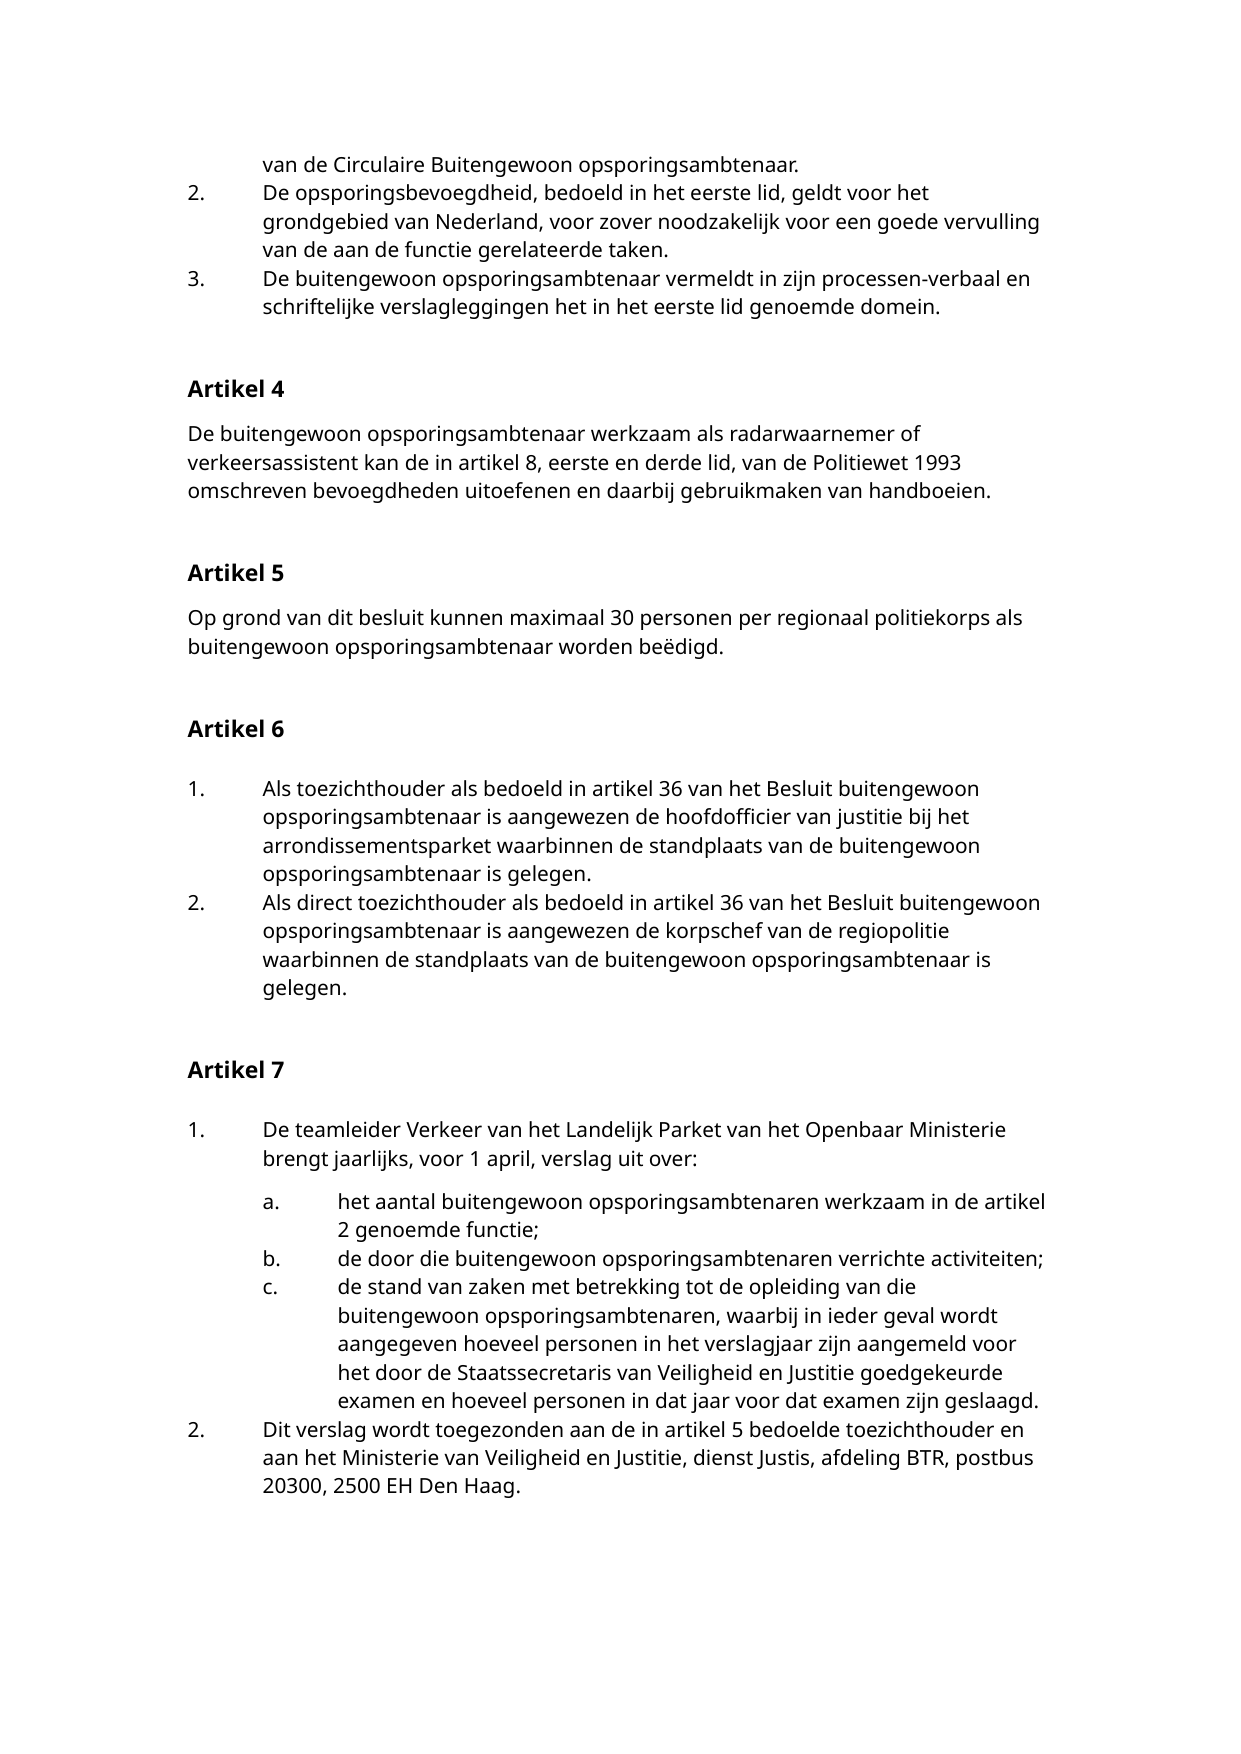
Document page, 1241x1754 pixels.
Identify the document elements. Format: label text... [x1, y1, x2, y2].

subtitle Artikel 4 [187, 373, 1053, 404]
subtitle Artikel 6 [187, 713, 1053, 744]
text Op grond van dit besluit kunnen maximaal 30 personen per regionaal politiekorps als buitengewoon opsporingsambtenaar worden beëdigd. [187, 603, 1053, 660]
list De teamleider Verkeer van het Landelijk Parket van het Openbaar Ministerie brengt jaarlijks, voor 1 april, verslag uit over: [187, 1115, 1053, 1172]
list Dit verslag wordt toegezonden aan de in artikel 5 bedoelde toezichthouder en aan het Ministerie van Veiligheid en Justitie, dienst Justis, afdeling BTR, postbus 20300, 2500 EH Den Haag. [187, 1415, 1053, 1500]
subtitle Artikel 7 [187, 1054, 1053, 1085]
list Als direct toezichthouder als bedoeld in artikel 36 van het Besluit buitengewoon opsporingsambtenaar is aangewezen de korpschef van de regiopolitie waarbinnen de standplaats van de buitengewoon opsporingsambtenaar is gelegen. [187, 888, 1053, 1002]
list De opsporingsbevoegdheid, bedoeld in het eerste lid, geldt voor het grondgebied van Nederland, voor zover noodzakelijk voor een goede vervulling van de aan de functie gerelateerde taken. [187, 178, 1053, 264]
list de door die buitengewoon opsporingsambtenaren verrichte activiteiten; [262, 1244, 1053, 1272]
list De buitengewoon opsporingsambtenaar vermeldt in zijn processen-verbaal en schriftelijke verslagleggingen het in het eerste lid genoemde domein. [187, 264, 1053, 321]
list het aantal buitengewoon opsporingsambtenaren werkzaam in de artikel 2 genoemde functie; [262, 1187, 1053, 1244]
list Als toezichthouder als bedoeld in artikel 36 van het Besluit buitengewoon opsporingsambtenaar is aangewezen de hoofdofficier van justitie bij het arrondissementsparket waarbinnen de standplaats van de buitengewoon opsporingsambtenaar is gelegen. [187, 774, 1053, 888]
list de stand van zaken met betrekking tot de opleiding van die buitengewoon opsporingsambtenaren, waarbij in ieder geval wordt aangegeven hoeveel personen in het verslagjaar zijn aangemeld voor het door de Staatssecretaris van Veiligheid en Justitie goedgekeurde examen en hoeveel personen in dat jaar voor dat examen zijn geslaagd. [262, 1272, 1053, 1415]
list van de Circulaire Buitengewoon opsporingsambtenaar. [187, 150, 1053, 178]
text De buitengewoon opsporingsambtenaar werkzaam als radarwaarnemer of verkeersassistent kan de in artikel 8, eerste en derde lid, van de Politiewet 1993 omschreven bevoegdheden uitoefenen en daarbij gebruikmaken van handboeien. [187, 419, 1053, 505]
subtitle Artikel 5 [187, 557, 1053, 588]
